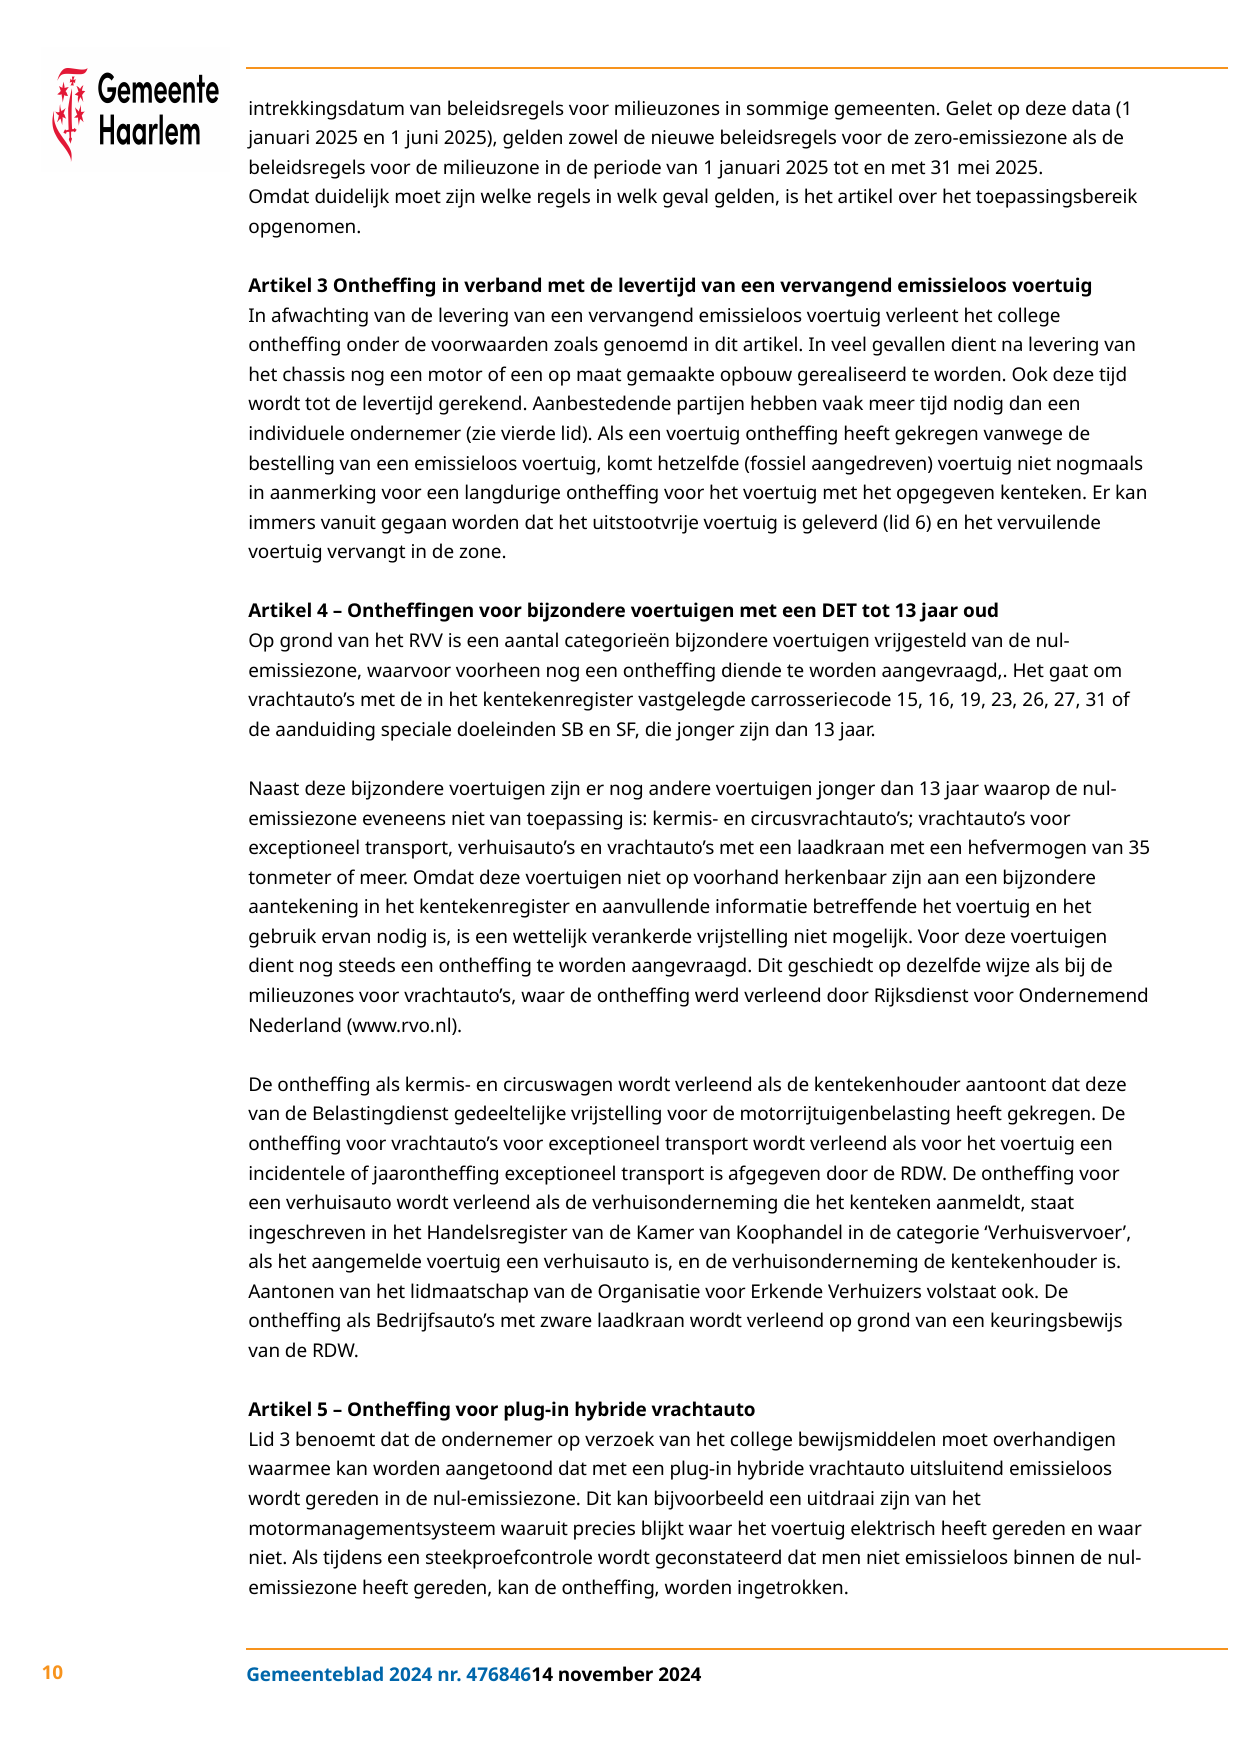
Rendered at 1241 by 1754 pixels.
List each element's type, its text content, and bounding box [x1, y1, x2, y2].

text Artikel 4 – Ontheffingen voor bijzondere voertuigen met een DET tot 13 jaar oud [248, 598, 1152, 623]
text intrekkingsdatum van beleidsregels voor milieuzones in sommige gemeenten. Gelet op deze data (1 januari 2025 en 1 juni 2025), gelden zowel de nieuwe beleidsregels voor de zero-emissiezone als de beleidsregels voor de milieuzone in de periode van 1 januari 2025 tot en met 31 mei 2025. [248, 95, 1152, 180]
text Artikel 3 Ontheffing in verband met de levertijd van een vervangend emissieloos voertuig [248, 272, 1152, 298]
text De ontheffing als kermis- en circuswagen wordt verleend als de kentekenhouder aantoont dat deze van de Belastingdienst gedeeltelijke vrijstelling voor de motorrijtuigenbelasting heeft gekregen. De ontheffing voor vrachtauto’s voor exceptioneel transport wordt verleend als voor het voertuig een incidentele of jaarontheffing exceptioneel transport is afgegeven door de RDW. De ontheffing voor een verhuisauto wordt verleend als de verhuisonderneming die het kenteken aanmeldt, staat ingeschreven in het Handelsregister van de Kamer van Koophandel in de categorie ‘Verhuisvervoer’, als het aangemelde voertuig een verhuisauto is, en de verhuisonderneming de kentekenhouder is. Aantonen van het lidmaatschap van de Organisatie voor Erkende Verhuizers volstaat ook. De ontheffing als Bedrijfsauto’s met zware laadkraan wordt verleend op grond van een keuringsbewijs van de RDW. [248, 1071, 1152, 1363]
text Op grond van het RVV is een aantal categorieën bijzondere voertuigen vrijgesteld van de nul-emissiezone, waarvoor voorheen nog een ontheffing diende te worden aangevraagd,. Het gaat om vrachtauto’s met de in het kentekenregister vastgelegde carrosseriecode 15, 16, 19, 23, 26, 27, 31 of de aanduiding speciale doeleinden SB en SF, die jonger zijn dan 13 jaar. [248, 627, 1152, 742]
text Lid 3 benoemt dat de ondernemer op verzoek van het college bewijsmiddelen moet overhandigen waarmee kan worden aangetoond dat met een plug-in hybride vrachtauto uitsluitend emissieloos wordt gereden in de nul-emissiezone. Dit kan bijvoorbeeld een uitdraai zijn van het motormanagementsysteem waaruit precies blijkt waar het voertuig elektrisch heeft gereden en waar niet. Als tijdens een steekproefcontrole wordt geconstateerd dat men niet emissieloos binnen de nul-emissiezone heeft gereden, kan de ontheffing, worden ingetrokken. [248, 1426, 1152, 1600]
text Omdat duidelijk moet zijn welke regels in welk geval gelden, is het artikel over het toepassingsbereik opgenomen. [248, 183, 1152, 239]
text Naast deze bijzondere voertuigen zijn er nog andere voertuigen jonger dan 13 jaar waarop de nul-emissiezone eveneens niet van toepassing is: kermis- en circusvrachtauto’s; vrachtauto’s voor exceptioneel transport, verhuisauto’s en vrachtauto’s met een laadkraan met een hefvermogen van 35 tonmeter of meer. Omdat deze voertuigen niet op voorhand herkenbaar zijn aan een bijzondere aantekening in het kentekenregister en aanvullende informatie betreffende het voertuig en het gebruik ervan nodig is, is een wettelijk verankerde vrijstelling niet mogelijk. Voor deze voertuigen dient nog steeds een ontheffing te worden aangevraagd. Dit geschiedt op dezelfde wijze als bij de milieuzones voor vrachtauto’s, waar de ontheffing werd verleend door Rijksdienst voor Ondernemend Nederland (www.rvo.nl). [248, 775, 1152, 1038]
picture [41, 47, 231, 172]
text In afwachting van de levering van een vervangend emissieloos voertuig verleent het college ontheffing onder de voorwaarden zoals genoemd in dit artikel. In veel gevallen dient na levering van het chassis nog een motor of een op maat gemaakte opbouw gerealiseerd te worden. Ook deze tijd wordt tot de levertijd gerekend. Aanbestedende partijen hebben vaak meer tijd nodig dan een individuele ondernemer (zie vierde lid). Als een voertuig ontheffing heeft gekregen vanwege de bestelling van een emissieloos voertuig, komt hetzelfde (fossiel aangedreven) voertuig niet nogmaals in aanmerking voor een langdurige ontheffing voor het voertuig met het opgegeven kenteken. Er kan immers vanuit gegaan worden dat het uitstootvrije voertuig is geleverd (lid 6) en het vervuilende voertuig vervangt in de zone. [248, 302, 1152, 564]
text Artikel 5 – Ontheffing voor plug-in hybride vrachtauto [248, 1396, 1152, 1422]
